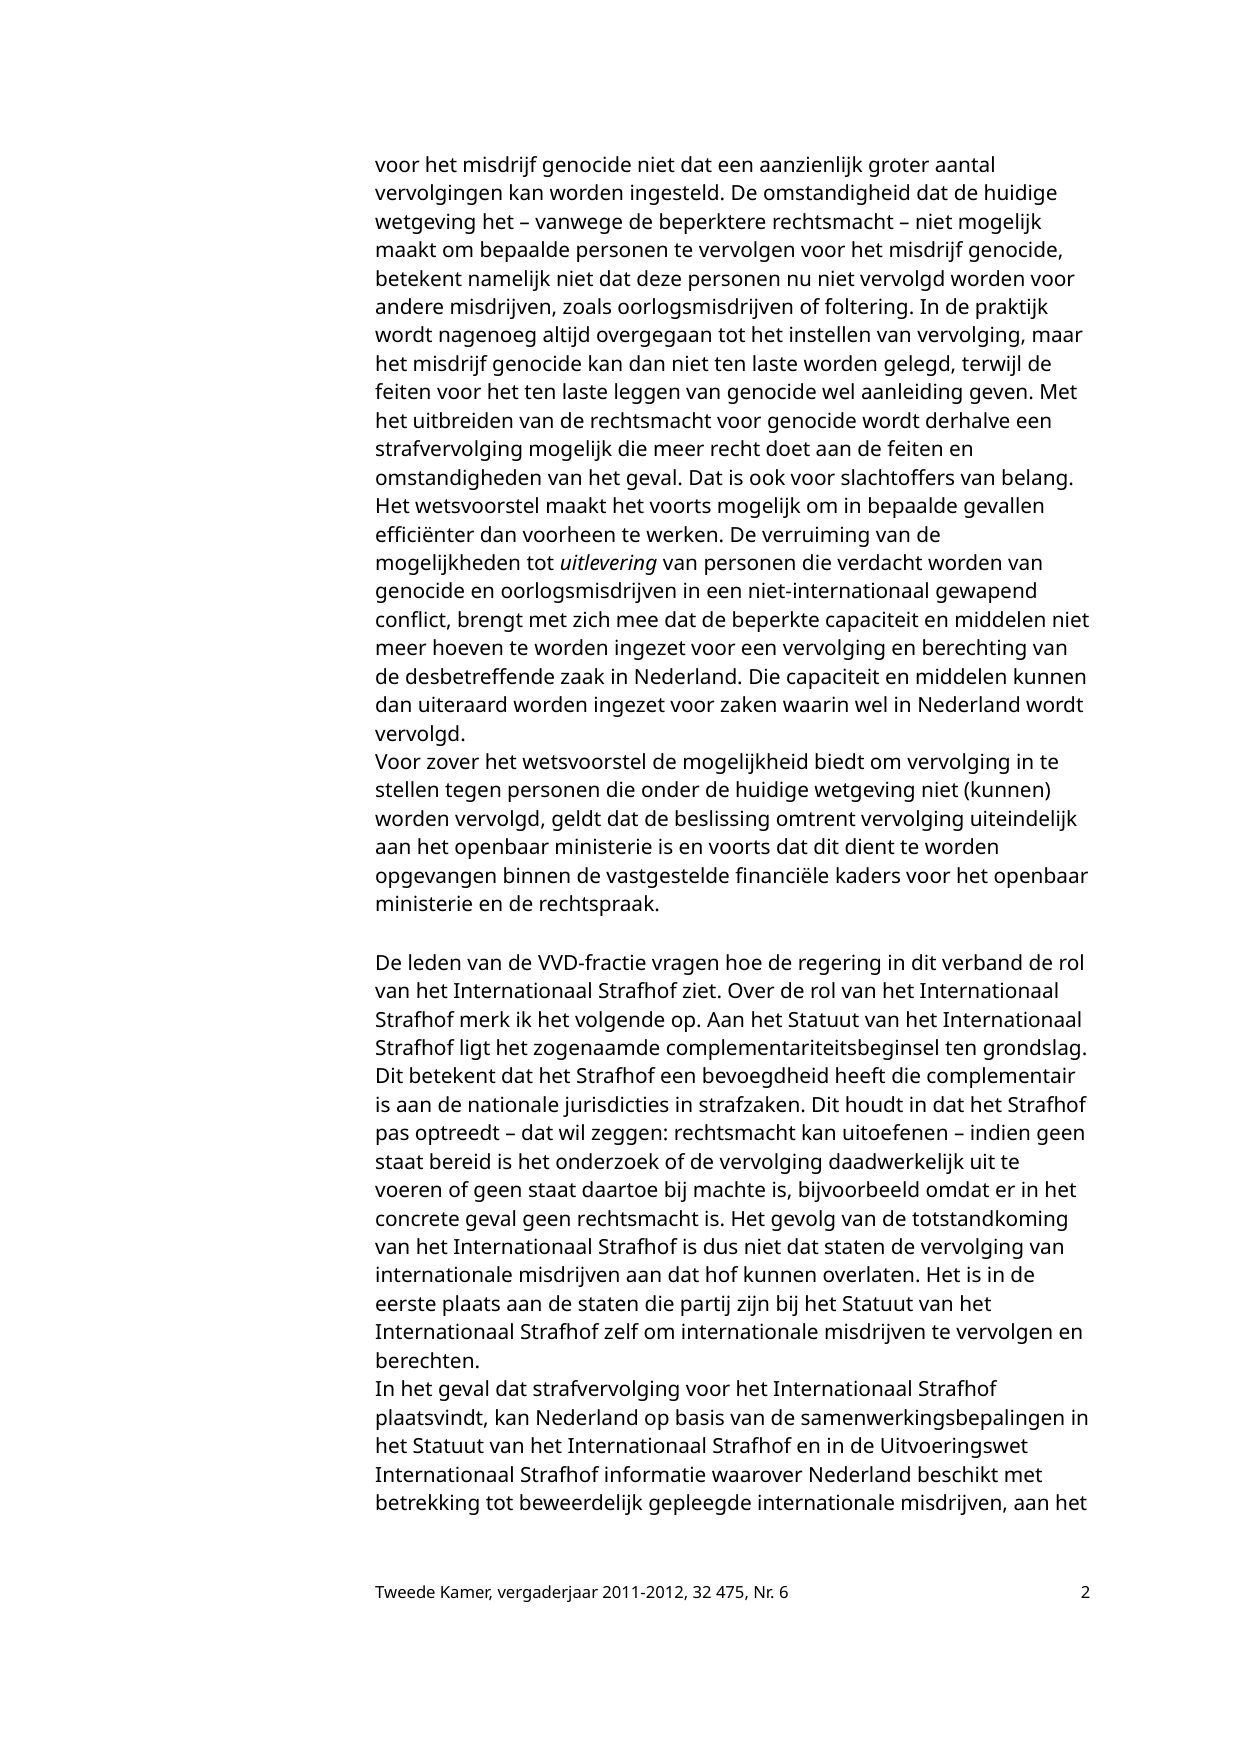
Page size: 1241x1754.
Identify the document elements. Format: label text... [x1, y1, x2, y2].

text Het wetsvoorstel maakt het voorts mogelijk om in bepaalde gevallen efficiënter dan voorheen te werken. De verruiming van de mogelijkheden tot uitlevering van personen die verdacht worden van genocide en oorlogsmisdrijven in een niet-internationaal gewapend conflict, brengt met zich mee dat de beperkte capaciteit en middelen niet meer hoeven te worden ingezet voor een vervolging en berechting van de desbetreffende zaak in Nederland. Die capaciteit en middelen kunnen dan uiteraard worden ingezet voor zaken waarin wel in Nederland wordt vervolgd. [375, 491, 1090, 747]
text In het geval dat strafvervolging voor het Internationaal Strafhof plaatsvindt, kan Nederland op basis van de samenwerkingsbepalingen in het Statuut van het Internationaal Strafhof en in de Uitvoeringswet Internationaal Strafhof informatie waarover Nederland beschikt met betrekking tot beweerdelijk gepleegde internationale misdrijven, aan het [375, 1374, 1090, 1517]
text Voor zover het wetsvoorstel de mogelijkheid biedt om vervolging in te stellen tegen personen die onder de huidige wetgeving niet (kunnen) worden vervolgd, geldt dat de beslissing omtrent vervolging uiteindelijk aan het openbaar ministerie is en voorts dat dit dient te worden opgevangen binnen de vastgestelde financiële kaders voor het openbaar ministerie en de rechtspraak. [375, 747, 1090, 918]
text voor het misdrijf genocide niet dat een aanzienlijk groter aantal vervolgingen kan worden ingesteld. De omstandigheid dat de huidige wetgeving het – vanwege de beperktere rechtsmacht – niet mogelijk maakt om bepaalde personen te vervolgen voor het misdrijf genocide, betekent namelijk niet dat deze personen nu niet vervolgd worden voor andere misdrijven, zoals oorlogsmisdrijven of foltering. In de praktijk wordt nagenoeg altijd overgegaan tot het instellen van vervolging, maar het misdrijf genocide kan dan niet ten laste worden gelegd, terwijl de feiten voor het ten laste leggen van genocide wel aanleiding geven. Met het uitbreiden van de rechtsmacht voor genocide wordt derhalve een strafvervolging mogelijk die meer recht doet aan de feiten en omstandigheden van het geval. Dat is ook voor slachtoffers van belang. [375, 150, 1090, 491]
text De leden van de VVD-fractie vragen hoe de regering in dit verband de rol van het Internationaal Strafhof ziet. Over de rol van het Internationaal Strafhof merk ik het volgende op. Aan het Statuut van het Internationaal Strafhof ligt het zogenaamde complementariteitsbeginsel ten grondslag. Dit betekent dat het Strafhof een bevoegdheid heeft die complementair is aan de nationale jurisdicties in strafzaken. Dit houdt in dat het Strafhof pas optreedt – dat wil zeggen: rechtsmacht kan uitoefenen – indien geen staat bereid is het onderzoek of de vervolging daadwerkelijk uit te voeren of geen staat daartoe bij machte is, bijvoorbeeld omdat er in het concrete geval geen rechtsmacht is. Het gevolg van de totstandkoming van het Internationaal Strafhof is dus niet dat staten de vervolging van internationale misdrijven aan dat hof kunnen overlaten. Het is in de eerste plaats aan de staten die partij zijn bij het Statuut van het Internationaal Strafhof zelf om internationale misdrijven te vervolgen en berechten. [375, 948, 1090, 1374]
